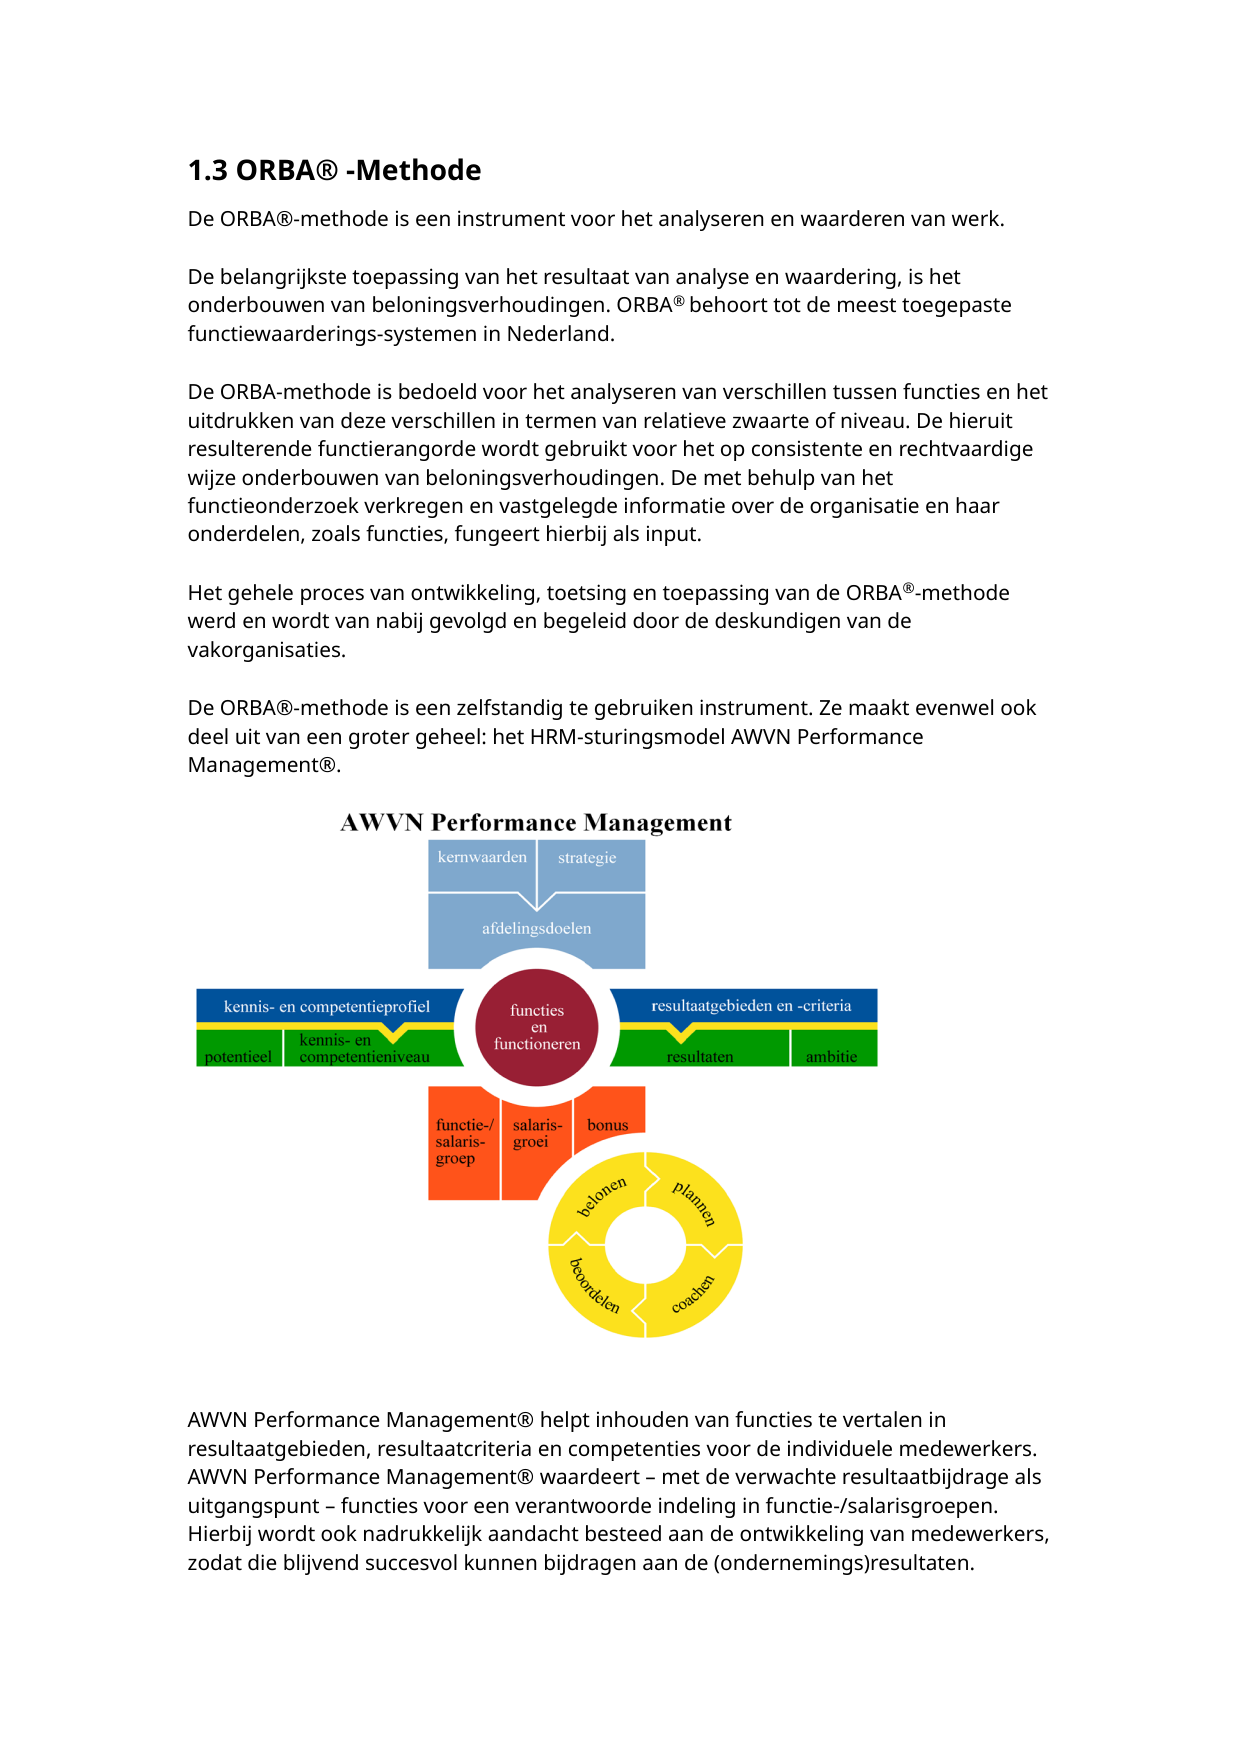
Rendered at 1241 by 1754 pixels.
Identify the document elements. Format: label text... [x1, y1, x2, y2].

text De ORBA-methode is bedoeld voor het analyseren van verschillen tussen functies en het uitdrukken van deze verschillen in termen van relatieve zwaarte of niveau. De hieruit resulterende functierangorde wordt gebruikt voor het op consistente en rechtvaardige wijze onderbouwen van beloningsverhoudingen. De met behulp van het functieonderzoek verkregen en vastgelegde informatie over de organisatie en haar onderdelen, zoals functies, fungeert hierbij als input. [187, 377, 1053, 548]
subtitle 1.3 ORBA® -Methode [187, 150, 1053, 189]
text AWVN Performance Management® helpt inhouden van functies te vertalen in resultaatgebieden, resultaatcriteria en competenties voor de individuele medewerkers. [187, 1405, 1053, 1462]
text De ORBA®-methode is een instrument voor het analyseren en waarderen van werk. [187, 204, 1053, 232]
text De belangrijkste toepassing van het resultaat van analyse en waardering, is het onderbouwen van beloningsverhoudingen. ORBA® behoort tot de meest toegepaste functiewaarderings-systemen in Nederland. [187, 262, 1053, 347]
text De ORBA®-methode is een zelfstandig te gebruiken instrument. Ze maakt evenwel ook deel uit van een groter geheel: het HRM-sturingsmodel AWVN Performance Management®. [187, 693, 1053, 779]
picture [187, 808, 886, 1347]
text AWVN Performance Management® waardeert – met de verwachte resultaatbijdrage als uitgangspunt – functies voor een verantwoorde indeling in functie-/salarisgroepen. Hierbij wordt ook nadrukkelijk aandacht besteed aan de ontwikkeling van medewerkers, zodat die blijvend succesvol kunnen bijdragen aan de (ondernemings)resultaten. [187, 1462, 1053, 1576]
text Het gehele proces van ontwikkeling, toetsing en toepassing van de ORBA®-methode werd en wordt van nabij gevolgd en begeleid door de deskundigen van de vakorganisaties. [187, 578, 1053, 663]
